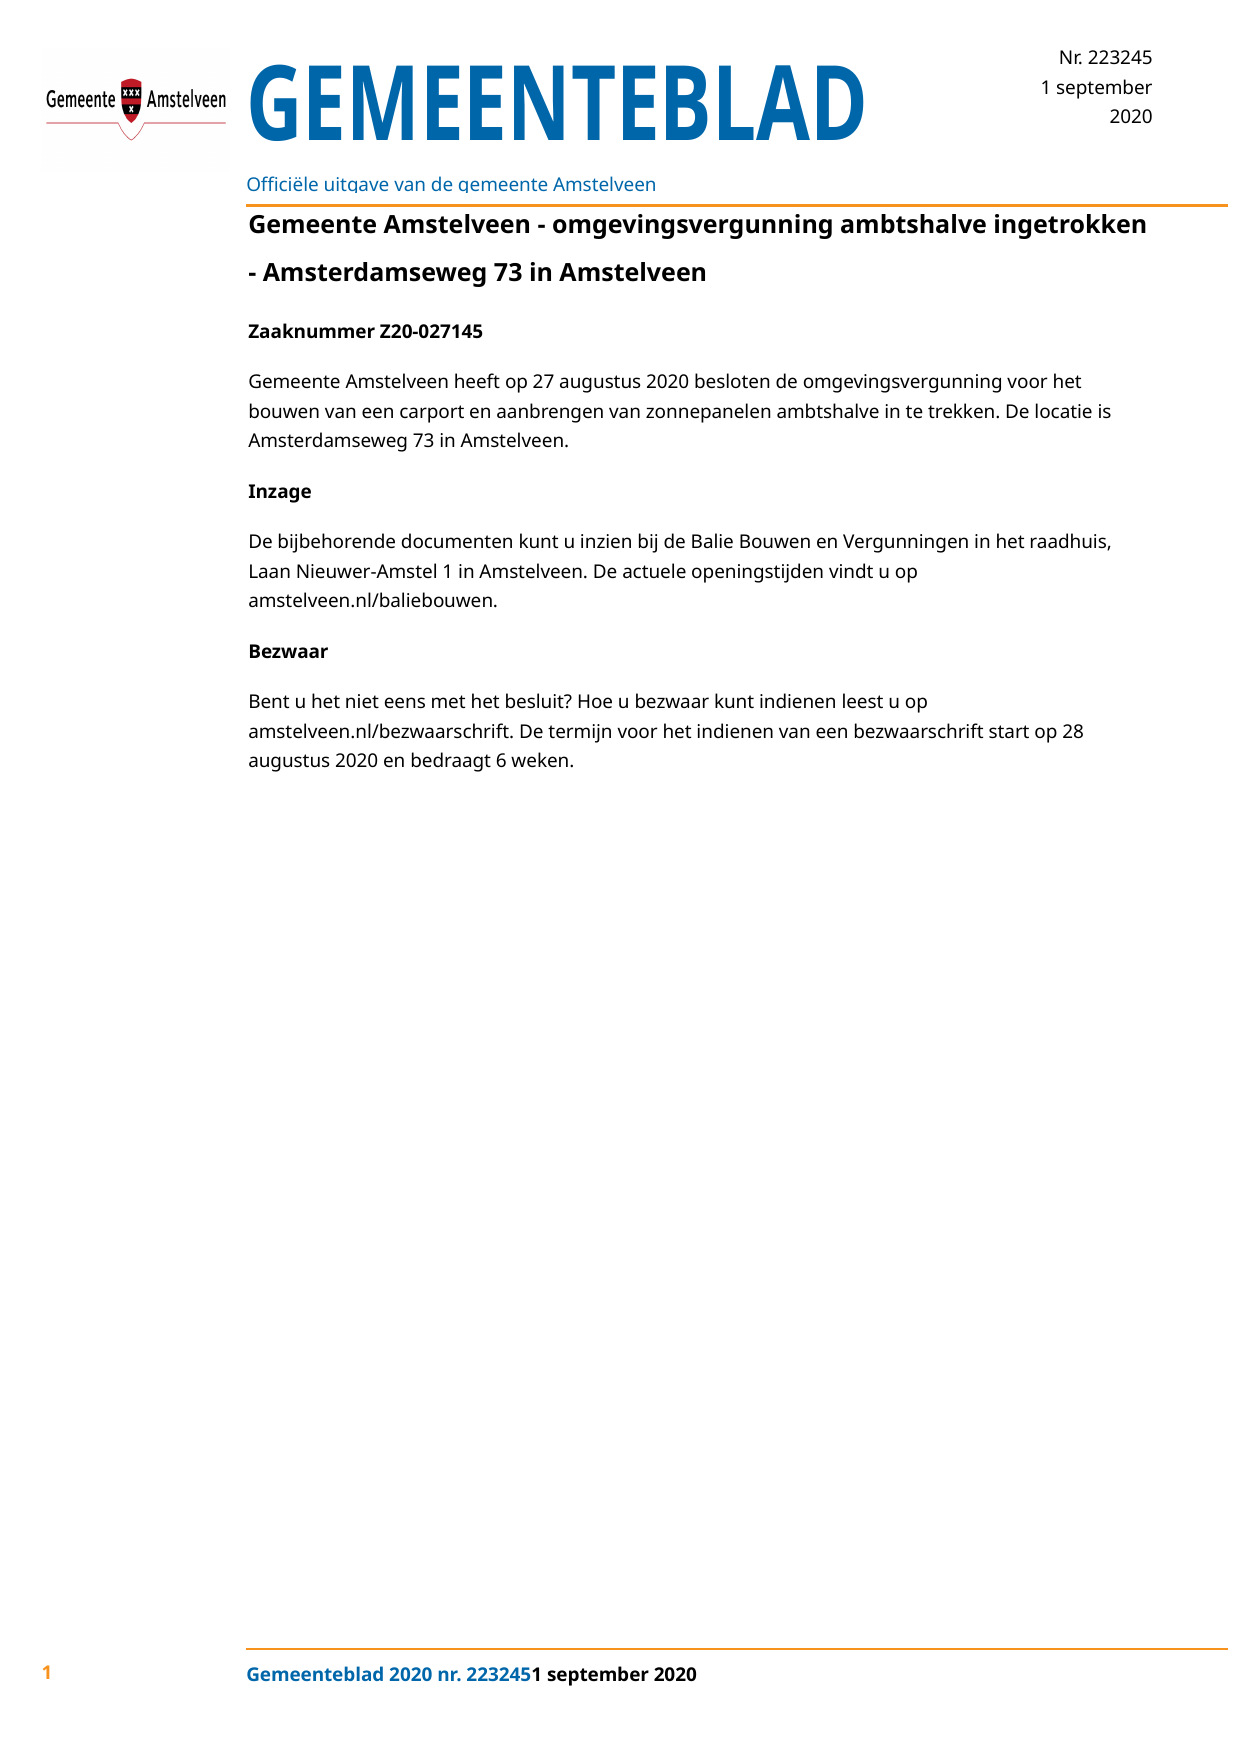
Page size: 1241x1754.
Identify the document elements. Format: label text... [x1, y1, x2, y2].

text De bijbehorende documenten kunt u inzien bij de Balie Bouwen en Vergunningen in het raadhuis, Laan Nieuwer-Amstel 1 in Amstelveen. De actuele openingstijden vindt u op amstelveen.nl/baliebouwen. [248, 528, 1152, 613]
picture [41, 47, 231, 172]
text Inzage [248, 478, 1152, 504]
text Bent u het niet eens met het besluit? Hoe u bezwaar kunt indienen leest u op amstelveen.nl/bezwaarschrift. De termijn voor het indienen van een bezwaarschrift start op 28 augustus 2020 en bedraagt 6 weken. [248, 688, 1152, 773]
text Gemeente Amstelveen heeft op 27 augustus 2020 besloten de omgevingsvergunning voor het bouwen van een carport en aanbrengen van zonnepanelen ambtshalve in te trekken. De locatie is Amsterdamseweg 73 in Amstelveen. [248, 368, 1152, 453]
text Zaaknummer Z20-027145 [248, 318, 1152, 344]
text Bezwaar [248, 638, 1152, 664]
text Gemeente Amstelveen - omgevingsvergunning ambtshalve ingetrokken - Amsterdamseweg 73 in Amstelveen [248, 207, 1152, 288]
